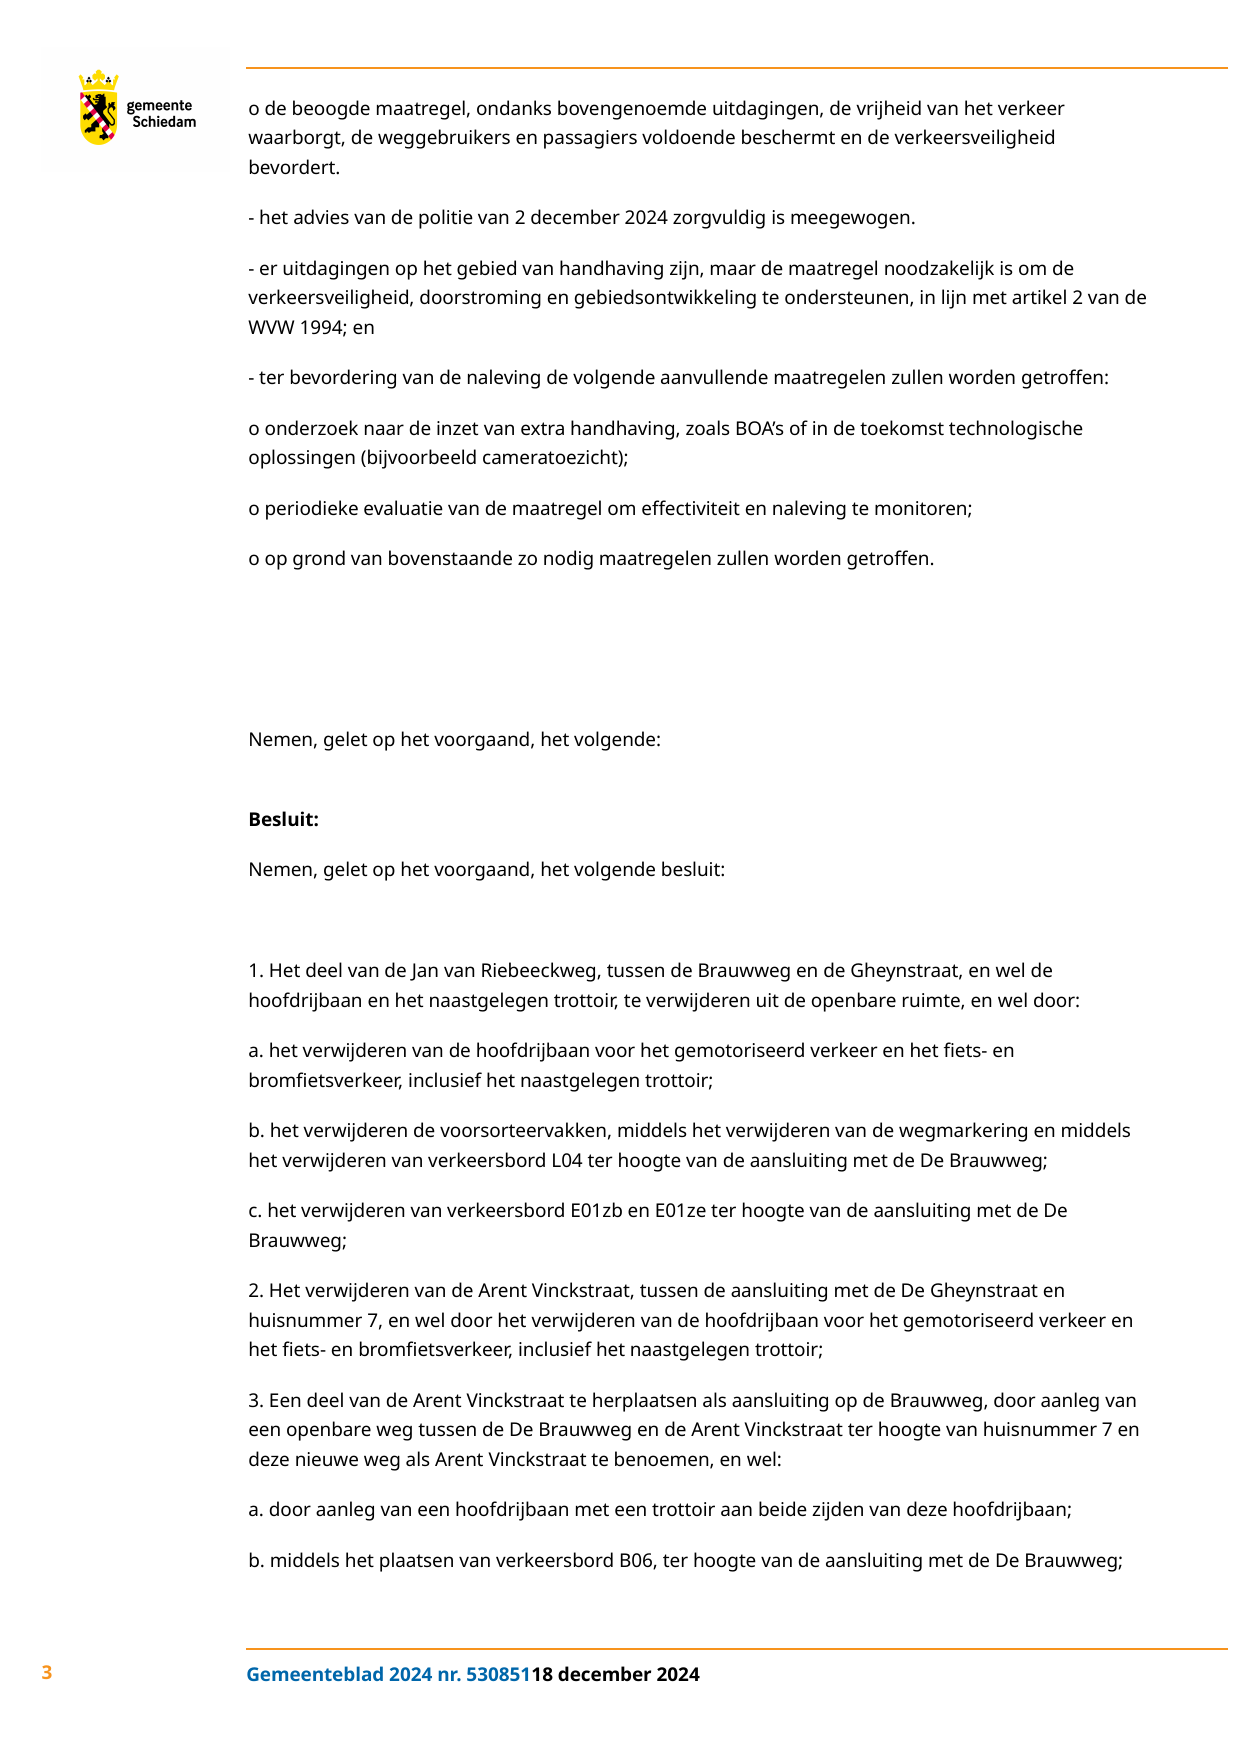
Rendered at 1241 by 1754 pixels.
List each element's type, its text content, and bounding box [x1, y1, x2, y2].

text Nemen, gelet op het voorgaand, het volgende: [248, 726, 1152, 752]
text - er uitdagingen op het gebied van handhaving zijn, maar de maatregel noodzakelijk is om de verkeersveiligheid, doorstroming en gebiedsontwikkeling te ondersteunen, in lijn met artikel 2 van de WVW 1994; en [248, 255, 1152, 340]
text Nemen, gelet op het voorgaand, het volgende besluit: [248, 856, 1152, 882]
text c. het verwijderen van verkeersbord E01zb en E01ze ter hoogte van de aansluiting met de De Brauwweg; [248, 1197, 1152, 1253]
text b. het verwijderen de voorsorteervakken, middels het verwijderen van de wegmarkering en middels het verwijderen van verkeersbord L04 ter hoogte van de aansluiting met de De Brauwweg; [248, 1117, 1152, 1173]
text Besluit: [248, 806, 1152, 832]
text - het advies van de politie van 2 december 2024 zorgvuldig is meegewogen. [248, 204, 1152, 230]
text 3. Een deel van de Arent Vinckstraat te herplaatsen als aansluiting op de Brauwweg, door aanleg van een openbare weg tussen de De Brauwweg en de Arent Vinckstraat ter hoogte van huisnummer 7 en deze nieuwe weg als Arent Vinckstraat te benoemen, en wel: [248, 1387, 1152, 1472]
text - ter bevordering van de naleving de volgende aanvullende maatregelen zullen worden getroffen: [248, 364, 1152, 390]
text o onderzoek naar de inzet van extra handhaving, zoals BOA’s of in de toekomst technologische oplossingen (bijvoorbeeld cameratoezicht); [248, 415, 1152, 470]
picture [41, 47, 231, 172]
text o de beoogde maatregel, ondanks bovengenoemde uitdagingen, de vrijheid van het verkeer waarborgt, de weggebruikers en passagiers voldoende beschermt en de verkeersveiligheid bevordert. [248, 95, 1152, 180]
text a. het verwijderen van de hoofdrijbaan voor het gemotoriseerd verkeer en het fiets- en bromfietsverkeer, inclusief het naastgelegen trottoir; [248, 1037, 1152, 1093]
text o periodieke evaluatie van de maatregel om effectiviteit en naleving te monitoren; [248, 495, 1152, 521]
text a. door aanleg van een hoofdrijbaan met een trottoir aan beide zijden van deze hoofdrijbaan; [248, 1496, 1152, 1522]
text 1. Het deel van de Jan van Riebeeckweg, tussen de Brauwweg en de Gheynstraat, en wel de hoofdrijbaan en het naastgelegen trottoir, te verwijderen uit de openbare ruimte, en wel door: [248, 957, 1152, 1013]
text 2. Het verwijderen van de Arent Vinckstraat, tussen de aansluiting met de De Gheynstraat en huisnummer 7, en wel door het verwijderen van de hoofdrijbaan voor het gemotoriseerd verkeer en het fiets- en bromfietsverkeer, inclusief het naastgelegen trottoir; [248, 1277, 1152, 1362]
text o op grond van bovenstaande zo nodig maatregelen zullen worden getroffen. [248, 545, 1152, 571]
text b. middels het plaatsen van verkeersbord B06, ter hoogte van de aansluiting met de De Brauwweg; [248, 1547, 1152, 1573]
